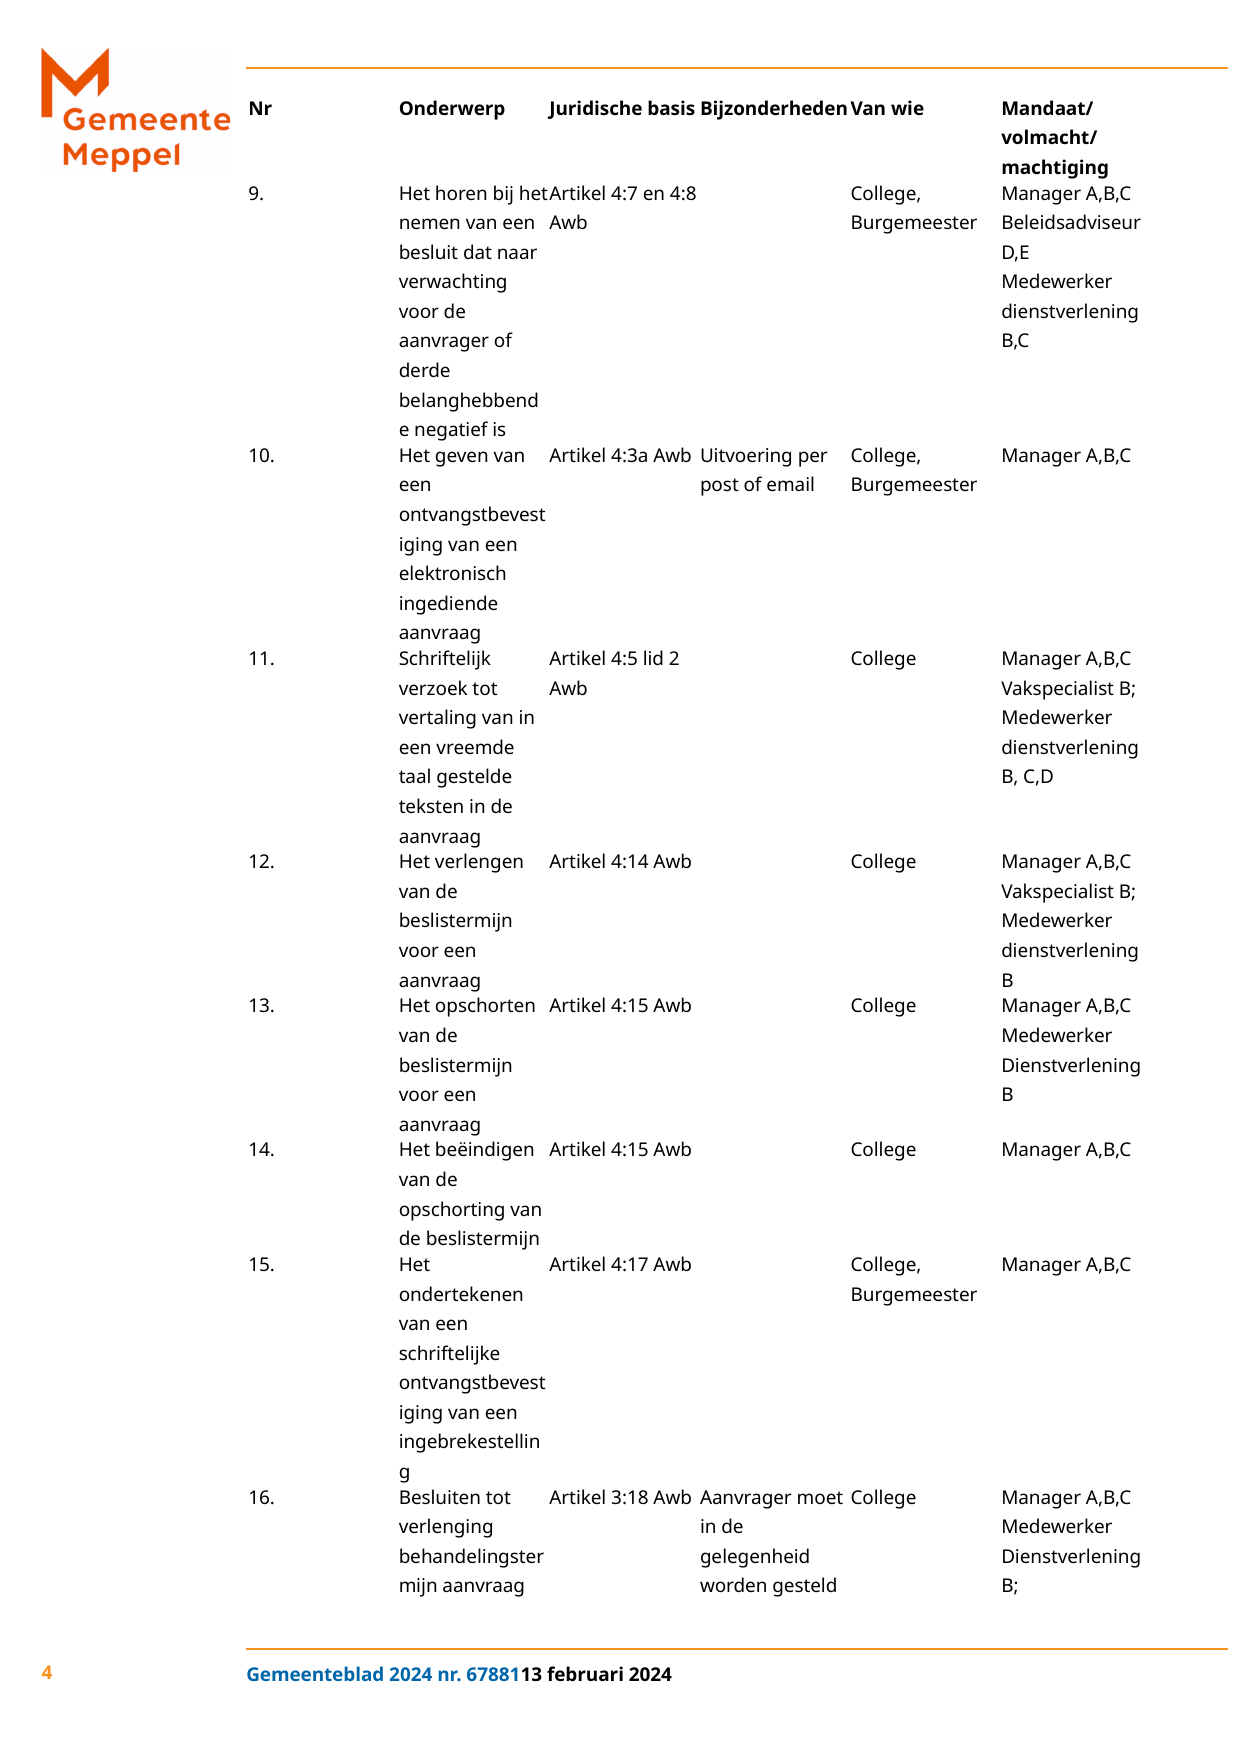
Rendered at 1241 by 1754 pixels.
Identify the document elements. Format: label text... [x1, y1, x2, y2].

table_header Juridische basis [549, 95, 700, 180]
table_cell [700, 1251, 850, 1484]
table_header Bijzonderheden [700, 95, 850, 180]
table_cell [700, 1137, 850, 1251]
table_cell [248, 849, 398, 993]
table_cell Het ondertekenen van een schriftelijke ontvangstbevestiging van een ingebrekestelling [399, 1251, 549, 1484]
table_cell College [850, 1484, 1001, 1598]
table_cell College [850, 1137, 1001, 1251]
table_cell [248, 1251, 398, 1484]
table_header Van wie [850, 95, 1001, 180]
table_cell College [850, 993, 1001, 1137]
table_cell Artikel 4:15 Awb [549, 993, 700, 1137]
table_cell College [850, 849, 1001, 993]
table_cell [248, 180, 398, 442]
table_cell Het horen bij het nemen van een besluit dat naar verwachting voor de aanvrager of derde belanghebbende negatief is [399, 180, 549, 442]
table_cell College [850, 645, 1001, 848]
table_cell [248, 442, 398, 645]
table_cell Het beëindigen van de opschorting van de beslistermijn [399, 1137, 549, 1251]
table_cell Manager A,B,C Medewerker Dienstverlening B; [1001, 1484, 1152, 1598]
table_header Onderwerp [399, 95, 549, 180]
table_cell College, Burgemeester [850, 1251, 1001, 1484]
table_cell [700, 645, 850, 848]
table_cell Artikel 4:14 Awb [549, 849, 700, 993]
table_cell [700, 849, 850, 993]
table_cell Het opschorten van de beslistermijn voor een aanvraag [399, 993, 549, 1137]
table_cell [248, 645, 398, 848]
table_cell Artikel 4:3a Awb [549, 442, 700, 645]
table_cell Het verlengen van de beslistermijn voor een aanvraag [399, 849, 549, 993]
table_cell Manager A,B,C [1001, 442, 1152, 645]
table_cell Schriftelijk verzoek tot vertaling van in een vreemde taal gestelde teksten in de aanvraag [399, 645, 549, 848]
table_header Nr [248, 95, 398, 180]
table_cell Artikel 3:18 Awb [549, 1484, 700, 1598]
table_cell Aanvrager moet in de gelegenheid worden gesteld [700, 1484, 850, 1598]
table_cell Het geven van een ontvangstbevestiging van een elektronisch ingediende aanvraag [399, 442, 549, 645]
table_cell Manager A,B,C Vakspecialist B; Medewerker dienstverlening B [1001, 849, 1152, 993]
table_cell Uitvoering per post of email [700, 442, 850, 645]
table_cell Artikel 4:15 Awb [549, 1137, 700, 1251]
table_cell Manager A,B,C Medewerker Dienstverlening B [1001, 993, 1152, 1137]
table_cell [700, 993, 850, 1137]
table_cell College, Burgemeester [850, 180, 1001, 442]
table_cell [248, 1484, 398, 1598]
table_cell Artikel 4:5 lid 2 Awb [549, 645, 700, 848]
table_cell Artikel 4:7 en 4:8 Awb [549, 180, 700, 442]
table_cell Manager A,B,C [1001, 1137, 1152, 1251]
table_cell [248, 1137, 398, 1251]
table_cell Besluiten tot verlenging behandelingstermijn aanvraag [399, 1484, 549, 1598]
table_header Mandaat/volmacht/machtiging [1001, 95, 1152, 180]
table_cell [700, 180, 850, 442]
table_cell Artikel 4:17 Awb [549, 1251, 700, 1484]
table_cell Manager A,B,C [1001, 1251, 1152, 1484]
table_cell College, Burgemeester [850, 442, 1001, 645]
table_cell [248, 993, 398, 1137]
table_cell Manager A,B,C Vakspecialist B; Medewerker dienstverlening B, C,D [1001, 645, 1152, 848]
table_cell Manager A,B,C Beleidsadviseur D,E Medewerker dienstverlening B,C [1001, 180, 1152, 442]
picture [41, 47, 231, 172]
